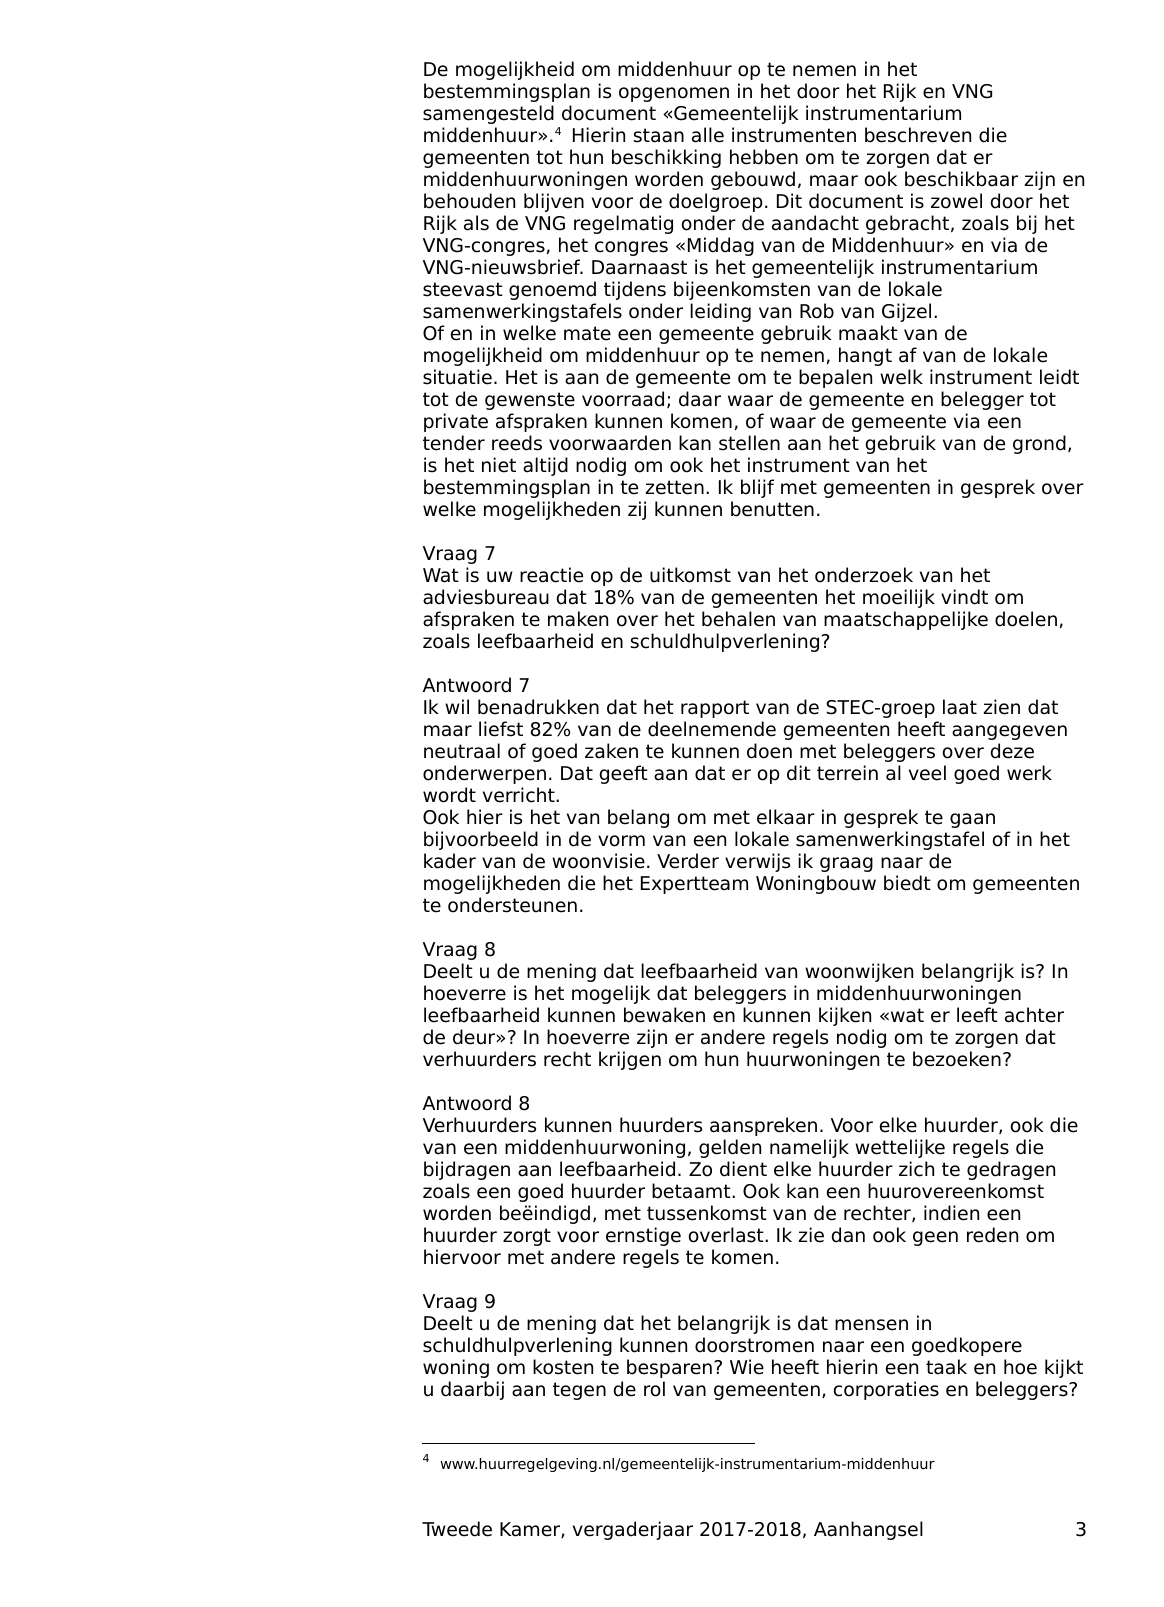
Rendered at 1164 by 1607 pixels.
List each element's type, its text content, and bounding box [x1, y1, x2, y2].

text www.huurregelgeving.nl/gemeentelijk-instrumentarium-middenhuur [422, 1452, 1087, 1474]
text Vraag 7 [422, 543, 1087, 565]
text Ook hier is het van belang om met elkaar in gesprek te gaan bijvoorbeeld in de vorm van een lokale samenwerkingstafel of in het kader van de woonvisie. Verder verwijs ik graag naar de mogelijkheden die het Expertteam Woningbouw biedt om gemeenten te ondersteunen. [422, 807, 1087, 917]
text Ik wil benadrukken dat het rapport van de STEC-groep laat zien dat maar liefst 82% van de deelnemende gemeenten heeft aangegeven neutraal of goed zaken te kunnen doen met beleggers over deze onderwerpen. Dat geeft aan dat er op dit terrein al veel goed werk wordt verricht. [422, 697, 1087, 807]
text Verhuurders kunnen huurders aanspreken. Voor elke huurder, ook die van een middenhuurwoning, gelden namelijk wettelijke regels die bijdragen aan leefbaarheid. Zo dient elke huurder zich te gedragen zoals een goed huurder betaamt. Ook kan een huurovereenkomst worden beëindigd, met tussenkomst van de rechter, indien een huurder zorgt voor ernstige overlast. Ik zie dan ook geen reden om hiervoor met andere regels te komen. [422, 1115, 1087, 1269]
text Antwoord 8 [422, 1093, 1087, 1115]
text Antwoord 7 [422, 675, 1087, 697]
text Wat is uw reactie op de uitkomst van het onderzoek van het adviesbureau dat 18% van de gemeenten het moeilijk vindt om afspraken te maken over het behalen van maatschappelijke doelen, zoals leefbaarheid en schuldhulpverlening? [422, 565, 1087, 653]
text Deelt u de mening dat het belangrijk is dat mensen in schuldhulpverlening kunnen doorstromen naar een goedkopere woning om kosten te besparen? Wie heeft hierin een taak en hoe kijkt u daarbij aan tegen de rol van gemeenten, corporaties en beleggers? [422, 1313, 1087, 1401]
text De mogelijkheid om middenhuur op te nemen in het bestemmingsplan is opgenomen in het door het Rijk en VNG samengesteld document «Gemeentelijk instrumentarium middenhuur». Hierin staan alle instrumenten beschreven die gemeenten tot hun beschikking hebben om te zorgen dat er middenhuurwoningen worden gebouwd, maar ook beschikbaar zijn en behouden blijven voor de doelgroep. Dit document is zowel door het Rijk als de VNG regelmatig onder de aandacht gebracht, zoals bij het VNG-congres, het congres «Middag van de Middenhuur» en via de VNG-nieuwsbrief. Daarnaast is het gemeentelijk instrumentarium steevast genoemd tijdens bijeenkomsten van de lokale samenwerkingstafels onder leiding van Rob van Gijzel. [422, 59, 1087, 323]
text Vraag 8 [422, 939, 1087, 961]
text Of en in welke mate een gemeente gebruik maakt van de mogelijkheid om middenhuur op te nemen, hangt af van de lokale situatie. Het is aan de gemeente om te bepalen welk instrument leidt tot de gewenste voorraad; daar waar de gemeente en belegger tot private afspraken kunnen komen, of waar de gemeente via een tender reeds voorwaarden kan stellen aan het gebruik van de grond, is het niet altijd nodig om ook het instrument van het bestemmingsplan in te zetten. Ik blijf met gemeenten in gesprek over welke mogelijkheden zij kunnen benutten. [422, 323, 1087, 521]
text Deelt u de mening dat leefbaarheid van woonwijken belangrijk is? In hoeverre is het mogelijk dat beleggers in middenhuurwoningen leefbaarheid kunnen bewaken en kunnen kijken «wat er leeft achter de deur»? In hoeverre zijn er andere regels nodig om te zorgen dat verhuurders recht krijgen om hun huurwoningen te bezoeken? [422, 961, 1087, 1071]
text Vraag 9 [422, 1291, 1087, 1313]
